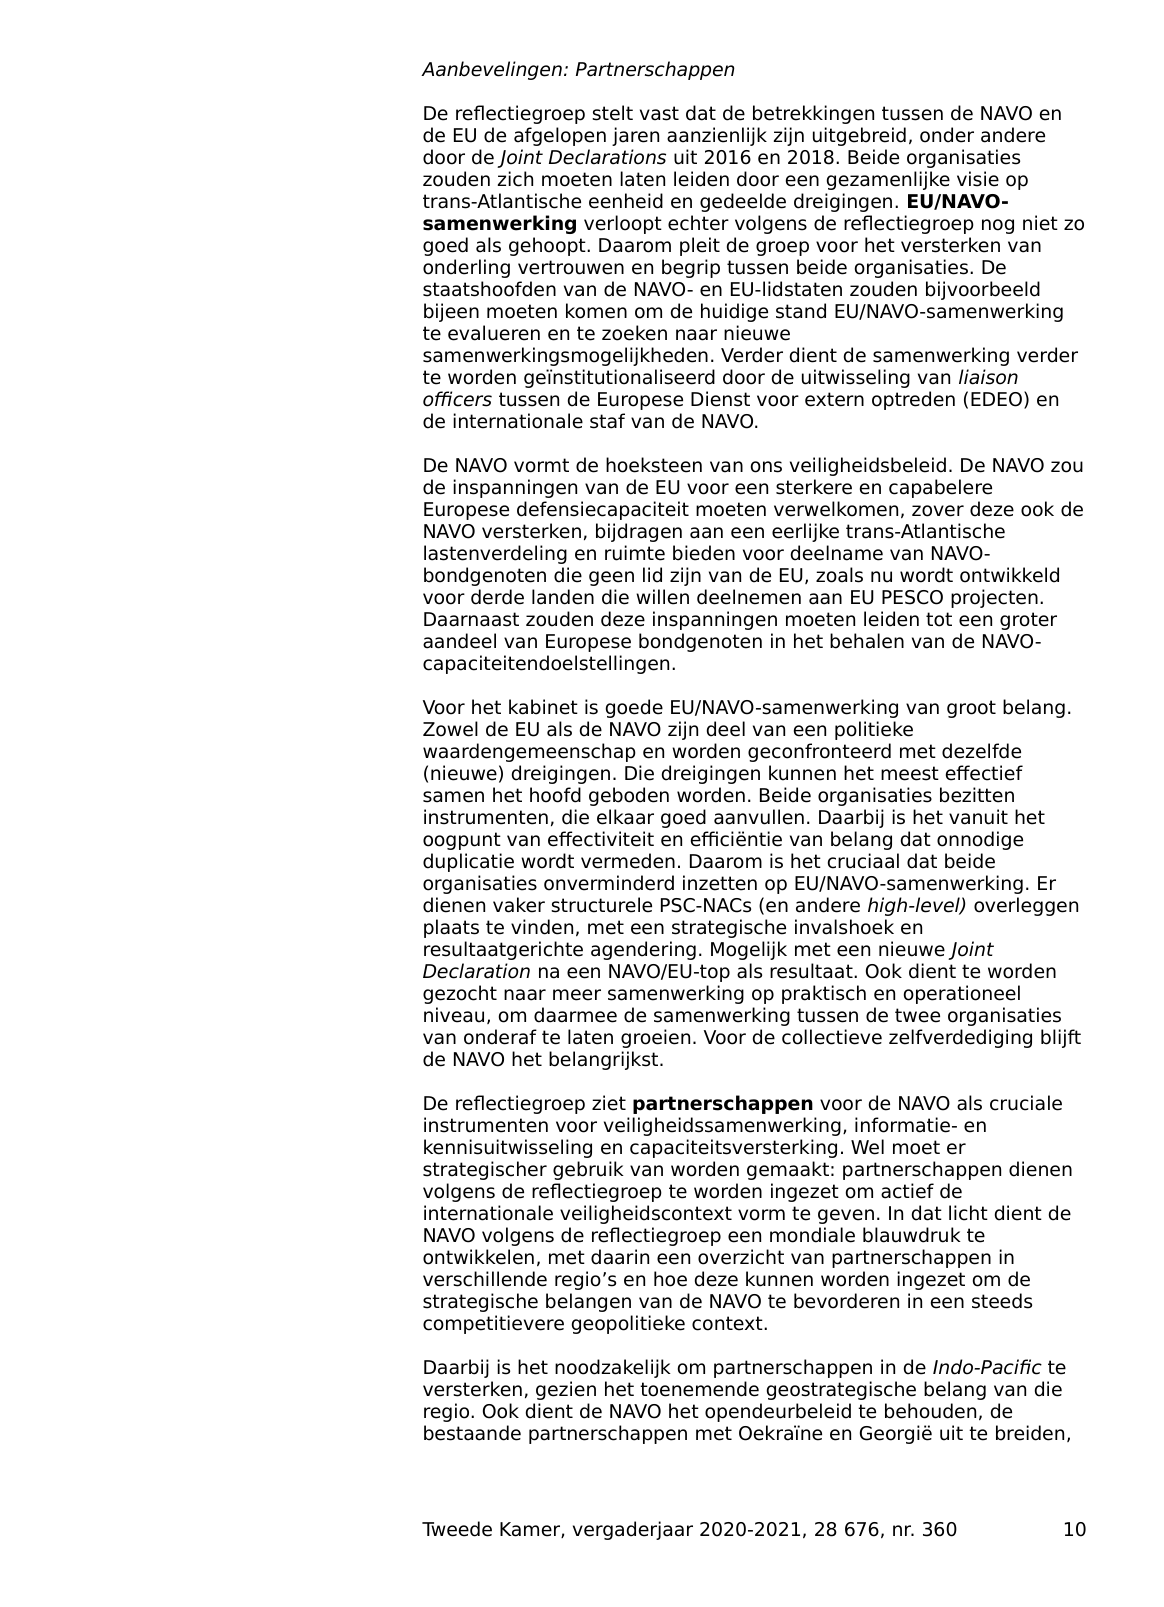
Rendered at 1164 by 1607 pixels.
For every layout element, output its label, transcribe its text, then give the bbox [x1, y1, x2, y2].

text Daarbij is het noodzakelijk om partnerschappen in de Indo-Pacific te versterken, gezien het toenemende geostrategische belang van die regio. Ook dient de NAVO het opendeurbeleid te behouden, de bestaande partnerschappen met Oekraïne en Georgië uit te breiden, [422, 1357, 1087, 1445]
text De NAVO vormt de hoeksteen van ons veiligheidsbeleid. De NAVO zou de inspanningen van de EU voor een sterkere en capabelere Europese defensiecapaciteit moeten verwelkomen, zover deze ook de NAVO versterken, bijdragen aan een eerlijke trans-Atlantische lastenverdeling en ruimte bieden voor deelname van NAVO-bondgenoten die geen lid zijn van de EU, zoals nu wordt ontwikkeld voor derde landen die willen deelnemen aan EU PESCO projecten. Daarnaast zouden deze inspanningen moeten leiden tot een groter aandeel van Europese bondgenoten in het behalen van de NAVO-capaciteitendoelstellingen. [422, 455, 1087, 675]
text Voor het kabinet is goede EU/NAVO-samenwerking van groot belang. Zowel de EU als de NAVO zijn deel van een politieke waardengemeenschap en worden geconfronteerd met dezelfde (nieuwe) dreigingen. Die dreigingen kunnen het meest effectief samen het hoofd geboden worden. Beide organisaties bezitten instrumenten, die elkaar goed aanvullen. Daarbij is het vanuit het oogpunt van effectiviteit en efficiëntie van belang dat onnodige duplicatie wordt vermeden. Daarom is het cruciaal dat beide organisaties onverminderd inzetten op EU/NAVO-samenwerking. Er dienen vaker structurele PSC-NACs (en andere high-level) overleggen plaats te vinden, met een strategische invalshoek en resultaatgerichte agendering. Mogelijk met een nieuwe Joint Declaration na een NAVO/EU-top als resultaat. Ook dient te worden gezocht naar meer samenwerking op praktisch en operationeel niveau, om daarmee de samenwerking tussen de twee organisaties van onderaf te laten groeien. Voor de collectieve zelfverdediging blijft de NAVO het belangrijkst. [422, 697, 1087, 1071]
text De reflectiegroep ziet partnerschappen voor de NAVO als cruciale instrumenten voor veiligheidssamenwerking, informatie- en kennisuitwisseling en capaciteitsversterking. Wel moet er strategischer gebruik van worden gemaakt: partnerschappen dienen volgens de reflectiegroep te worden ingezet om actief de internationale veiligheidscontext vorm te geven. In dat licht dient de NAVO volgens de reflectiegroep een mondiale blauwdruk te ontwikkelen, met daarin een overzicht van partnerschappen in verschillende regio’s en hoe deze kunnen worden ingezet om de strategische belangen van de NAVO te bevorderen in een steeds competitievere geopolitieke context. [422, 1093, 1087, 1335]
subtitle Aanbevelingen: Partnerschappen [422, 59, 1087, 81]
text De reflectiegroep stelt vast dat de betrekkingen tussen de NAVO en de EU de afgelopen jaren aanzienlijk zijn uitgebreid, onder andere door de Joint Declarations uit 2016 en 2018. Beide organisaties zouden zich moeten laten leiden door een gezamenlijke visie op trans-Atlantische eenheid en gedeelde dreigingen. EU/NAVO-samenwerking verloopt echter volgens de reflectiegroep nog niet zo goed als gehoopt. Daarom pleit de groep voor het versterken van onderling vertrouwen en begrip tussen beide organisaties. De staatshoofden van de NAVO- en EU-lidstaten zouden bijvoorbeeld bijeen moeten komen om de huidige stand EU/NAVO-samenwerking te evalueren en te zoeken naar nieuwe samenwerkingsmogelijkheden. Verder dient de samenwerking verder te worden geïnstitutionaliseerd door de uitwisseling van liaison officers tussen de Europese Dienst voor extern optreden (EDEO) en de internationale staf van de NAVO. [422, 103, 1087, 433]
